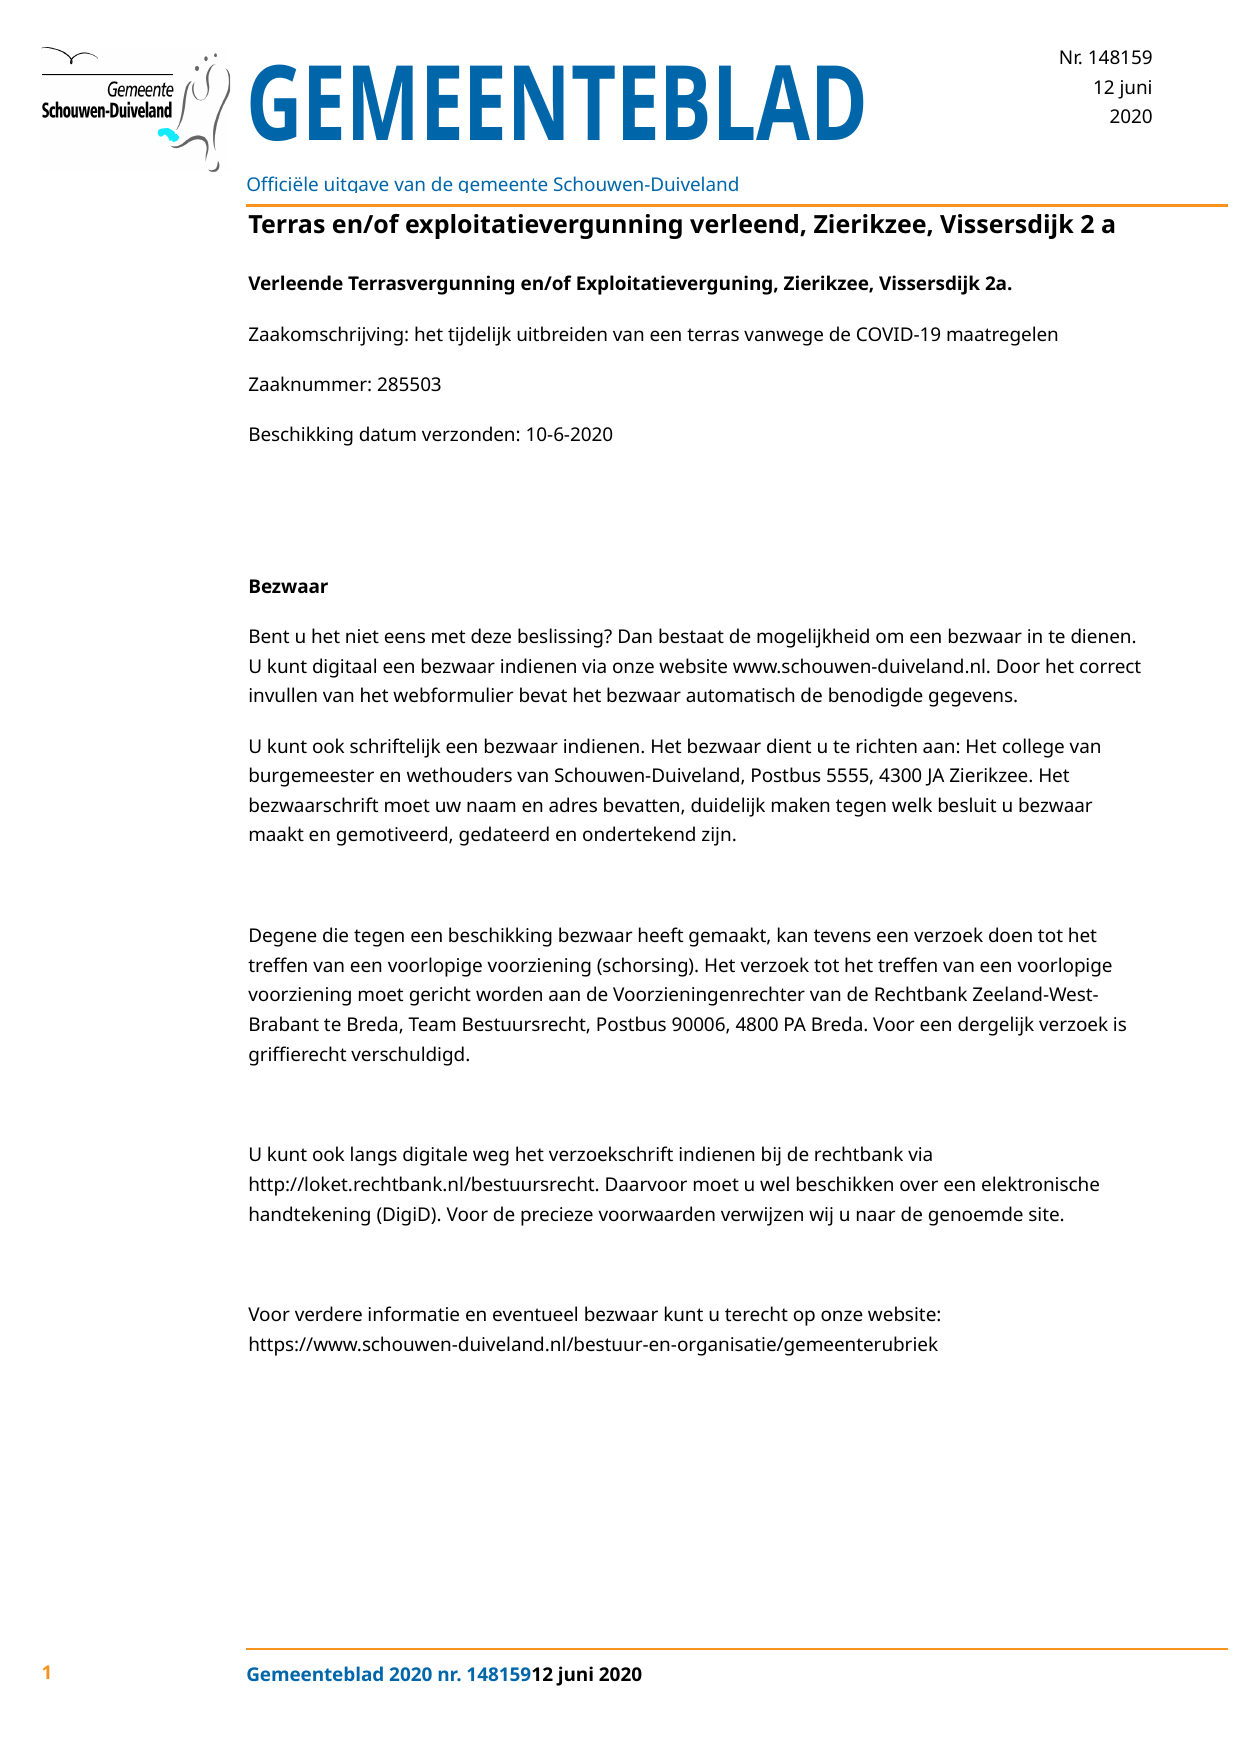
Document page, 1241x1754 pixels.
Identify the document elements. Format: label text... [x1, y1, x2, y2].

text Zaakomschrijving: het tijdelijk uitbreiden van een terras vanwege de COVID-19 maatregelen [248, 321, 1152, 346]
text Verleende Terrasvergunning en/of Exploitatieverguning, Zierikzee, Vissersdijk 2a. [248, 270, 1152, 296]
text Degene die tegen een beschikking bezwaar heeft gemaakt, kan tevens een verzoek doen tot het treffen van een voorlopige voorziening (schorsing). Het verzoek tot het treffen van een voorlopige voorziening moet gericht worden aan de Voorzieningenrechter van de Rechtbank Zeeland-West-Brabant te Breda, Team Bestuursrecht, Postbus 90006, 4800 PA Breda. Voor een dergelijk verzoek is griffierecht verschuldigd. [248, 922, 1152, 1066]
text U kunt ook langs digitale weg het verzoekschrift indienen bij de rechtbank via http://loket.rechtbank.nl/bestuursrecht. Daarvoor moet u wel beschikken over een elektronische handtekening (DigiD). Voor de precieze voorwaarden verwijzen wij u naar de genoemde site. [248, 1142, 1152, 1226]
picture [41, 47, 231, 172]
text Zaaknummer: 285503 [248, 371, 1152, 397]
text Bezwaar [248, 573, 1152, 598]
text U kunt ook schriftelijk een bezwaar indienen. Het bezwaar dient u te richten aan: Het college van burgemeester en wethouders van Schouwen-Duiveland, Postbus 5555, 4300 JA Zierikzee. Het bezwaarschrift moet uw naam en adres bevatten, duidelijk maken tegen welk besluit u bezwaar maakt en gemotiveerd, gedateerd en ondertekend zijn. [248, 733, 1152, 847]
text Voor verdere informatie en eventueel bezwaar kunt u terecht op onze website: https://www.schouwen-duiveland.nl/bestuur-en-organisatie/gemeenterubriek [248, 1302, 1152, 1357]
text Beschikking datum verzonden: 10-6-2020 [248, 422, 1152, 447]
text Bent u het niet eens met deze beslissing? Dan bestaat de mogelijkheid om een bezwaar in te dienen. U kunt digitaal een bezwaar indienen via onze website www.schouwen-duiveland.nl. Door het correct invullen van het webformulier bevat het bezwaar automatisch de benodigde gegevens. [248, 623, 1152, 708]
text Terras en/of exploitatievergunning verleend, Zierikzee, Vissersdijk 2 a [248, 207, 1152, 241]
